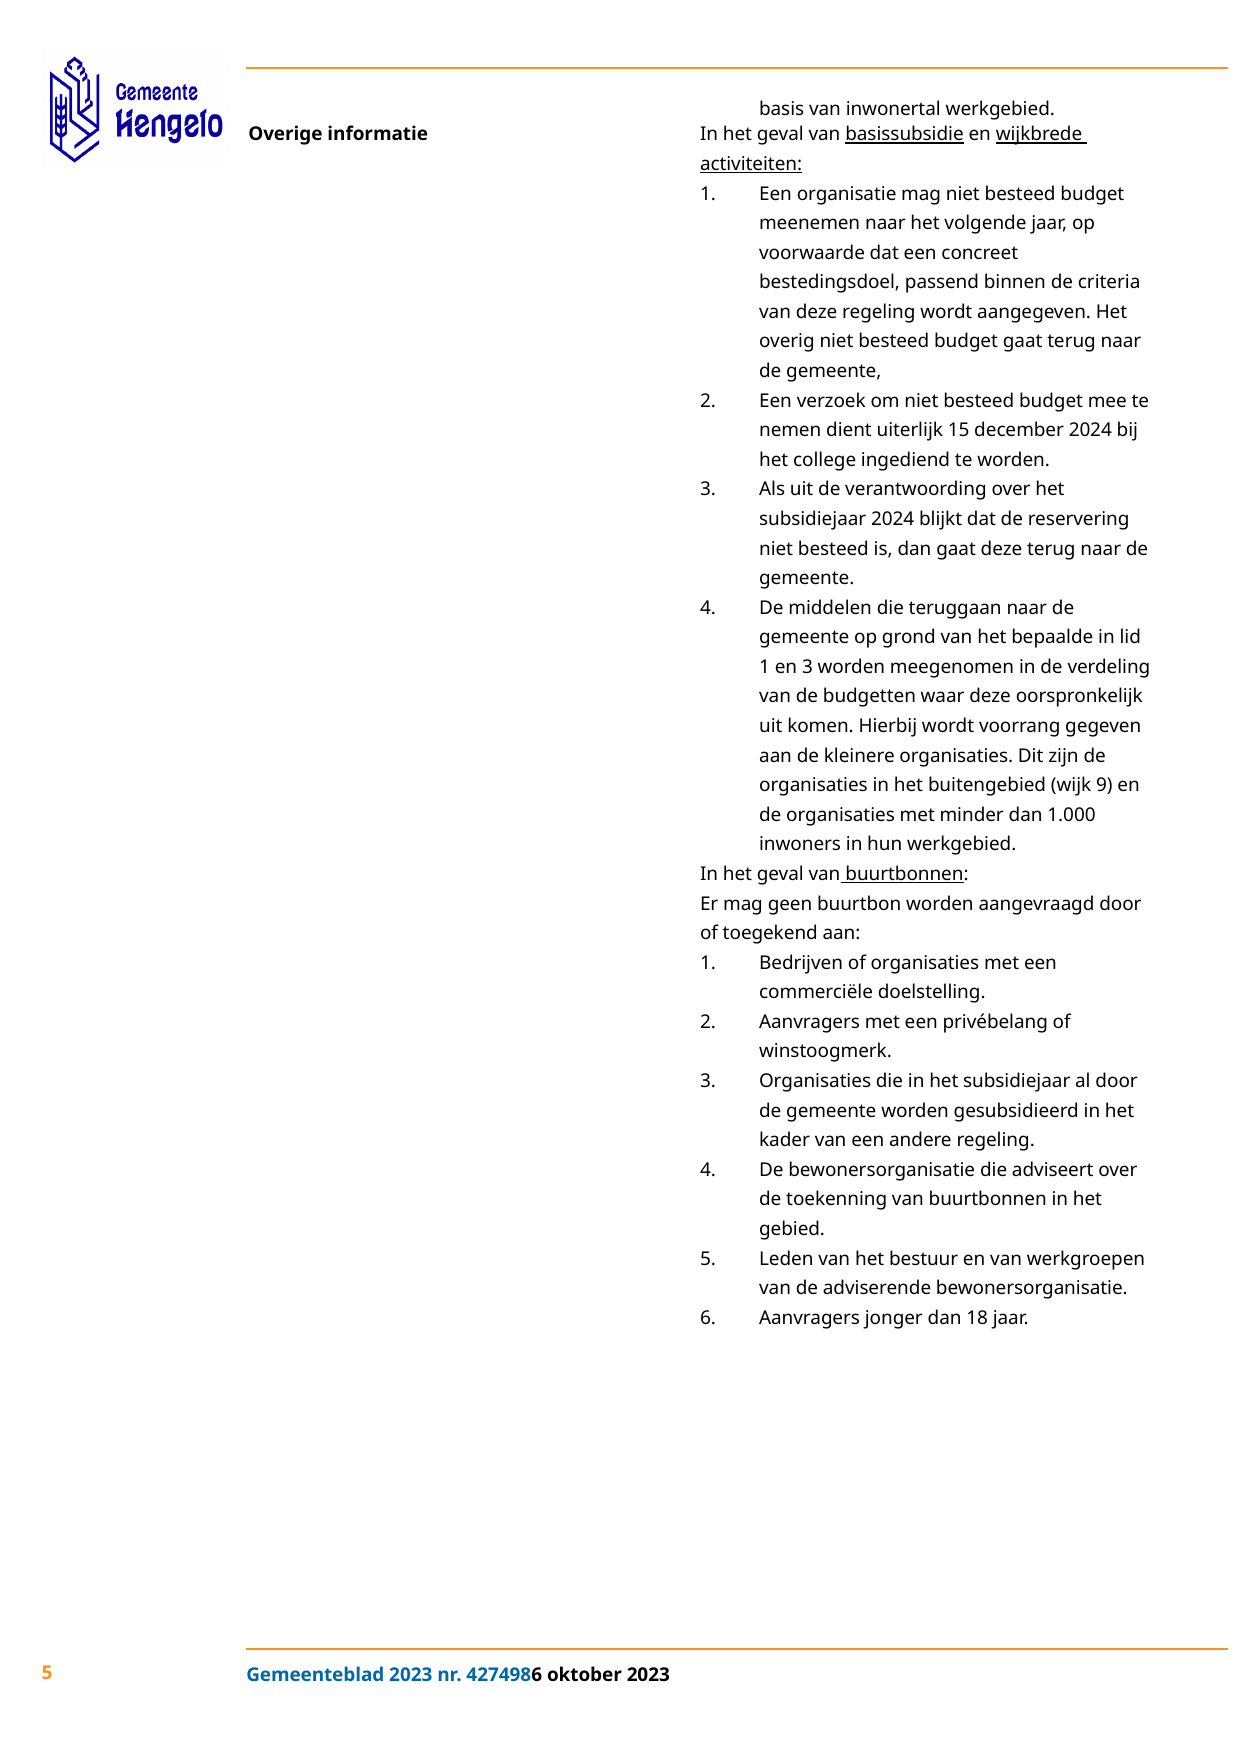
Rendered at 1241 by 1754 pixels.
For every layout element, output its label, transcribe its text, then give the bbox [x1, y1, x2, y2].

table_cell Overige informatie [248, 121, 700, 1329]
picture [41, 47, 231, 172]
table_cell [248, 95, 700, 121]
table_cell In het geval van basissubsidie en wijkbrede activiteiten: Een organisatie mag niet besteed budget meenemen naar het volgende jaar, op voorwaarde dat een concreet bestedingsdoel, passend binnen de criteria van deze regeling wordt aangegeven. Het overig niet besteed budget gaat terug naar de gemeente, Een verzoek om niet besteed budget mee te nemen dient uiterlijk 15 december 2024 bij het college ingediend te worden. Als uit de verantwoording over het subsidiejaar 2024 blijkt dat de reservering niet besteed is, dan gaat deze terug naar de gemeente. De middelen die teruggaan naar de gemeente op grond van het bepaalde in lid 1 en 3 worden meegenomen in de verdeling van de budgetten waar deze oorspronkelijk uit komen. Hierbij wordt voorrang gegeven aan de kleinere organisaties. Dit zijn de organisaties in het buitengebied (wijk 9) en de organisaties met minder dan 1.000 inwoners in hun werkgebied. In het geval van buurtbonnen: Er mag geen buurtbon worden aangevraagd door of toegekend aan: Bedrijven of organisaties met een commerciële doelstelling. Aanvragers met een privébelang of winstoogmerk. Organisaties die in het subsidiejaar al door de gemeente worden gesubsidieerd in het kader van een andere regeling. De bewonersorganisatie die adviseert over de toekenning van buurtbonnen in het gebied. Leden van het bestuur en van werkgroepen van de adviserende bewonersorganisatie. Aanvragers jonger dan 18 jaar. [700, 121, 1152, 1329]
table_cell basis van inwonertal werkgebied. [700, 95, 1152, 121]
